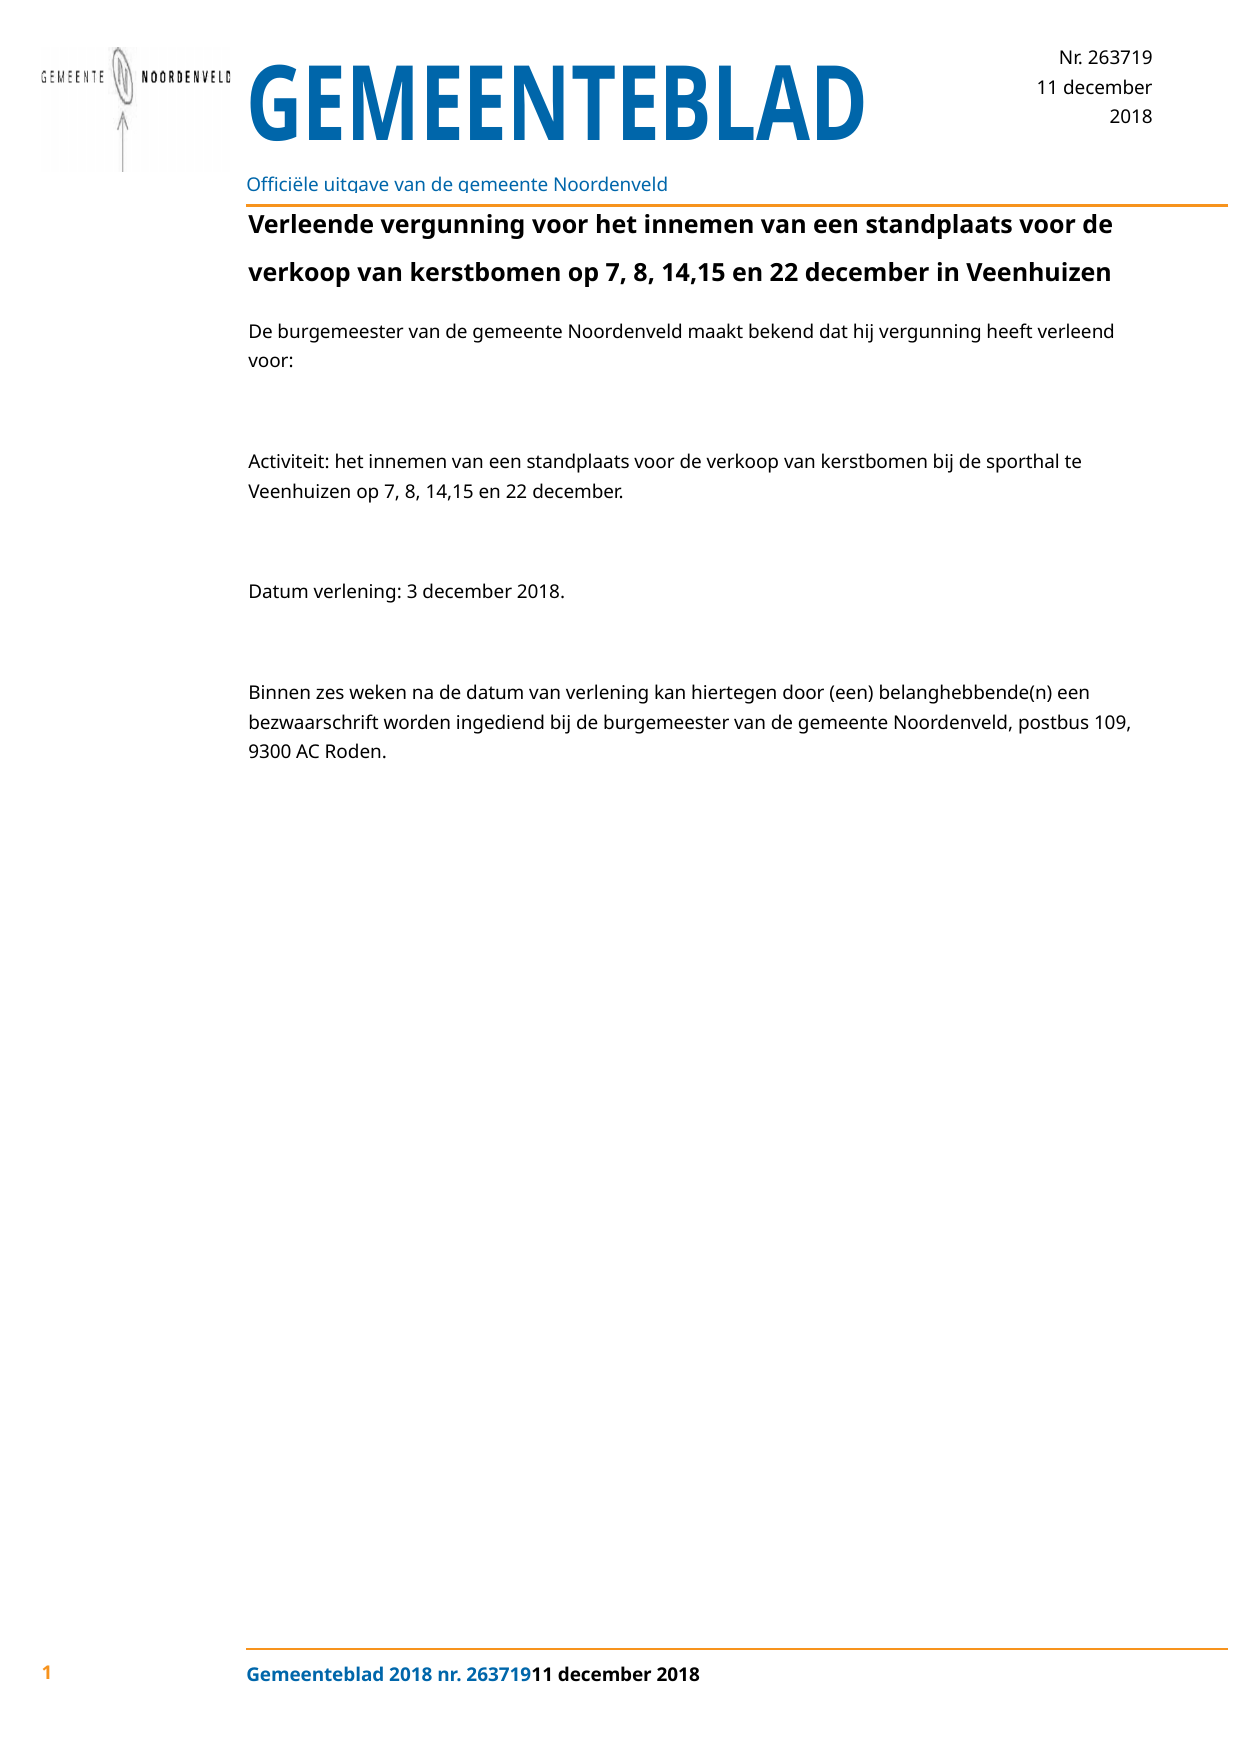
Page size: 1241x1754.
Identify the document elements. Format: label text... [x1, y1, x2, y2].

text Binnen zes weken na de datum van verlening kan hiertegen door (een) belanghebbende(n) een bezwaarschrift worden ingediend bij de burgemeester van de gemeente Noordenveld, postbus 109, 9300 AC Roden. [248, 679, 1152, 764]
text Activiteit: het innemen van een standplaats voor de verkoop van kerstbomen bij de sporthal te Veenhuizen op 7, 8, 14,15 en 22 december. [248, 448, 1152, 504]
text Datum verlening: 3 december 2018. [248, 579, 1152, 604]
text Verleende vergunning voor het innemen van een standplaats voor de verkoop van kerstbomen op 7, 8, 14,15 en 22 december in Veenhuizen [248, 207, 1152, 288]
text De burgemeester van de gemeente Noordenveld maakt bekend dat hij vergunning heeft verleend voor: [248, 318, 1152, 373]
picture [41, 47, 231, 172]
